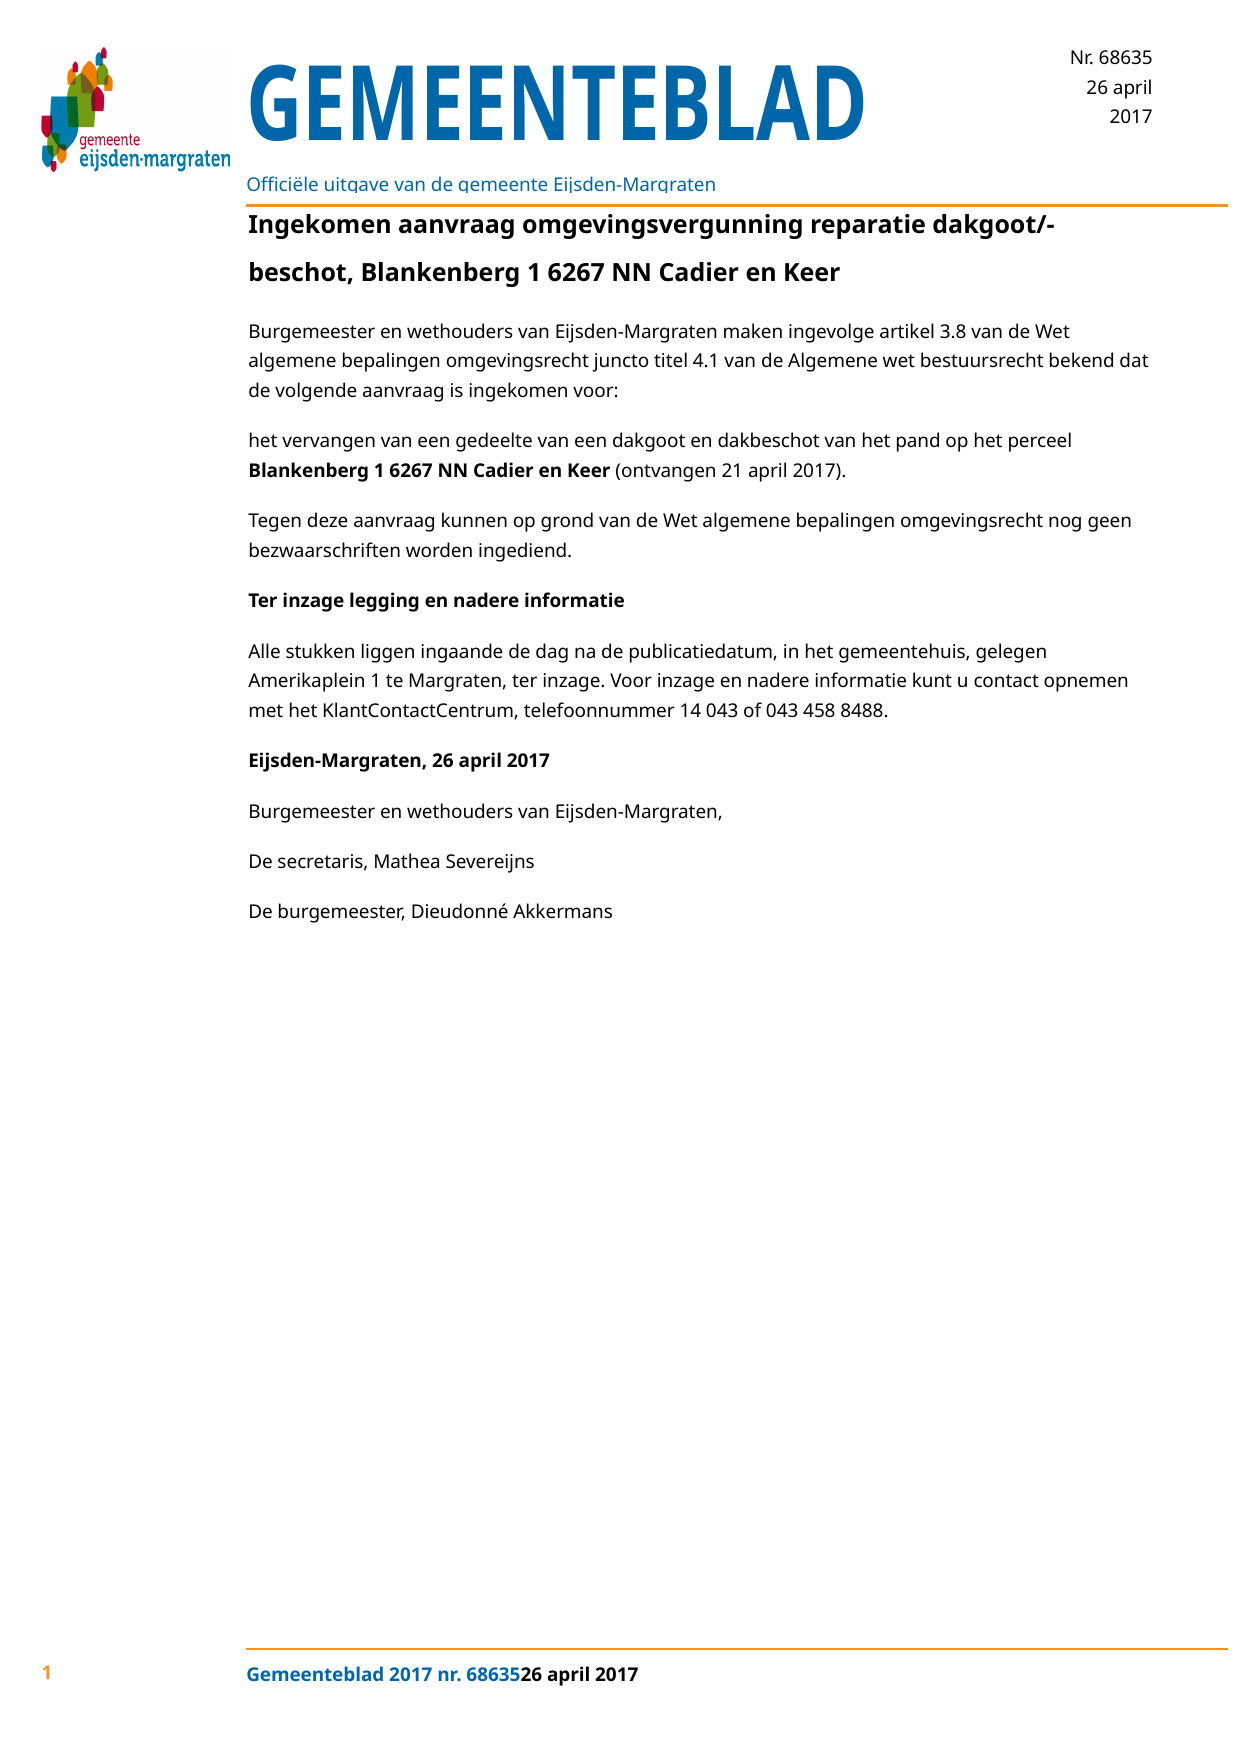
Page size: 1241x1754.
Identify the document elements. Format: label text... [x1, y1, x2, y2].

text Eijsden-Margraten, 26 april 2017 [248, 747, 1152, 773]
text Tegen deze aanvraag kunnen op grond van de Wet algemene bepalingen omgevingsrecht nog geen bezwaarschriften worden ingediend. [248, 507, 1152, 563]
picture [41, 47, 231, 172]
text Burgemeester en wethouders van Eijsden-Margraten maken ingevolge artikel 3.8 van de Wet algemene bepalingen omgevingsrecht juncto titel 4.1 van de Algemene wet bestuursrecht bekend dat de volgende aanvraag is ingekomen voor: [248, 318, 1152, 403]
text De burgemeester, Dieudonné Akkermans [248, 899, 1152, 924]
text Ter inzage legging en nadere informatie [248, 587, 1152, 613]
text Alle stukken liggen ingaande de dag na de publicatiedatum, in het gemeentehuis, gelegen Amerikaplein 1 te Margraten, ter inzage. Voor inzage en nadere informatie kunt u contact opnemen met het KlantContactCentrum, telefoonnummer 14 043 of 043 458 8488. [248, 638, 1152, 723]
text Burgemeester en wethouders van Eijsden-Margraten, [248, 798, 1152, 824]
text Ingekomen aanvraag omgevingsvergunning reparatie dakgoot/-beschot, Blankenberg 1 6267 NN Cadier en Keer [248, 207, 1152, 288]
text De secretaris, Mathea Severeijns [248, 848, 1152, 874]
text het vervangen van een gedeelte van een dakgoot en dakbeschot van het pand op het perceel Blankenberg 1 6267 NN Cadier en Keer (ontvangen 21 april 2017). [248, 427, 1152, 483]
